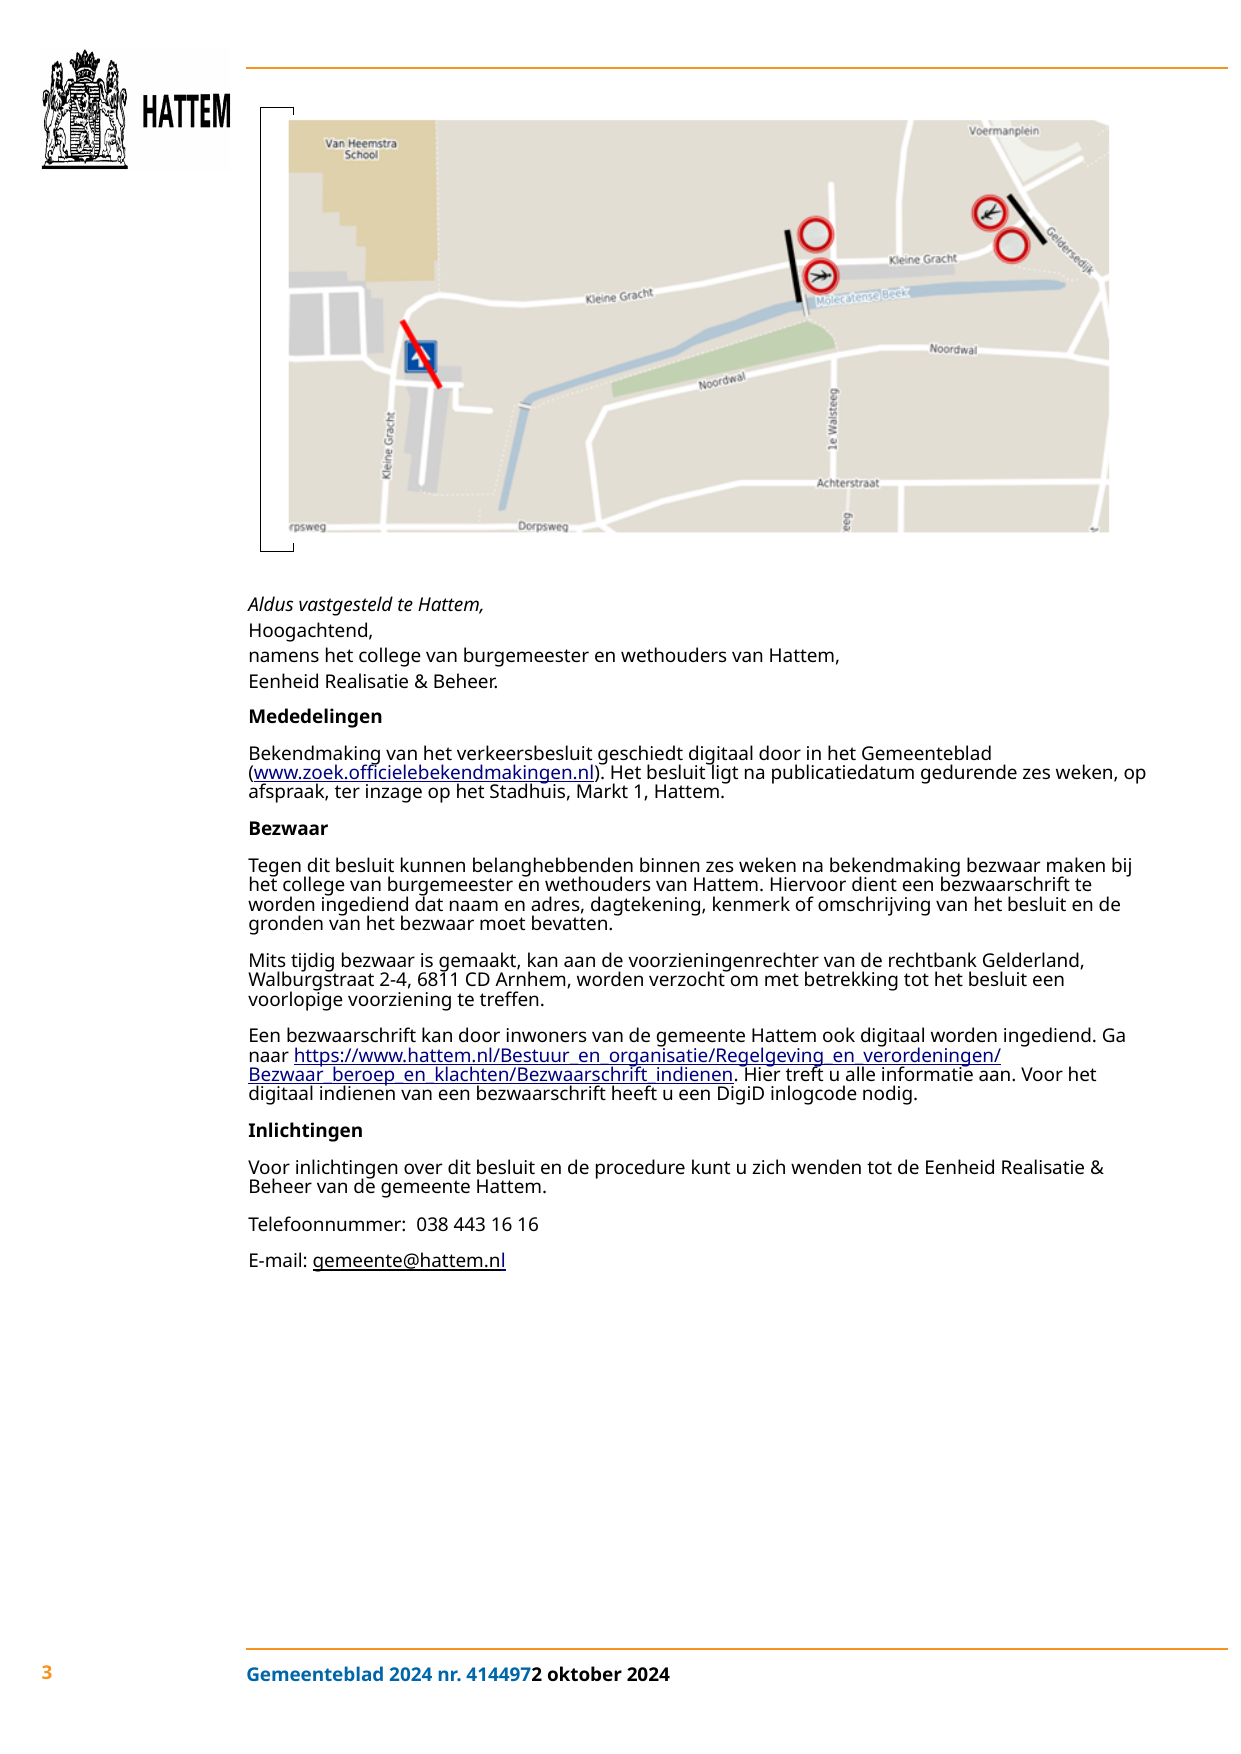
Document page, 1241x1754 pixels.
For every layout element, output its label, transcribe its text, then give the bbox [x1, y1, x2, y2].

text Een bezwaarschrift kan door inwoners van de gemeente Hattem ook digitaal worden ingediend. Ga naar https://www.hattem.nl/Bestuur_en_organisatie/Regelgeving_en_verordeningen/Bezwaar_beroep_en_klachten/Bezwaarschrift_indienen. Hier treft u alle informatie aan. Voor het digitaal indienen van een bezwaarschrift heeft u een DigiD inlogcode nodig. [248, 1027, 1152, 1104]
text Bezwaar [248, 820, 1152, 839]
text Tegen dit besluit kunnen belanghebbenden binnen zes weken na bekendmaking bezwaar maken bij het college van burgemeester en wethouders van Hattem. Hiervoor dient een bezwaarschrift te worden ingediend dat naam en adres, dagtekening, kenmerk of omschrijving van het besluit en de gronden van het bezwaar moet bevatten. [248, 857, 1152, 934]
text Mededelingen [248, 708, 1152, 727]
picture [41, 47, 231, 172]
text Aldus vastgesteld te Hattem, [248, 591, 1152, 617]
text Inlichtingen [248, 1122, 1152, 1142]
picture [268, 115, 1155, 543]
text E-mail: gemeente@hattem.nl [248, 1252, 1152, 1272]
text Bekendmaking van het verkeersbesluit geschiedt digitaal door in het Gemeenteblad (www.zoek.officielebekendmakingen.nl). Het besluit ligt na publicatiedatum gedurende zes weken, op afspraak, ter inzage op het Stadhuis, Markt 1, Hattem. [248, 745, 1152, 802]
text Hoogachtend, [248, 617, 1152, 643]
text Telefoonnummer: 038 443 16 16 [248, 1216, 1152, 1235]
text Mits tijdig bezwaar is gemaakt, kan aan de voorzieningenrechter van de rechtbank Gelderland, Walburgstraat 2-4, 6811 CD Arnhem, worden verzocht om met betrekking tot het besluit een voorlopige voorziening te treffen. [248, 952, 1152, 1010]
text Voor inlichtingen over dit besluit en de procedure kunt u zich wenden tot de Eenheid Realisatie & Beheer van de gemeente Hattem. [248, 1159, 1152, 1198]
text namens het college van burgemeester en wethouders van Hattem, [248, 643, 1152, 668]
text Eenheid Realisatie & Beheer. [248, 668, 1152, 694]
